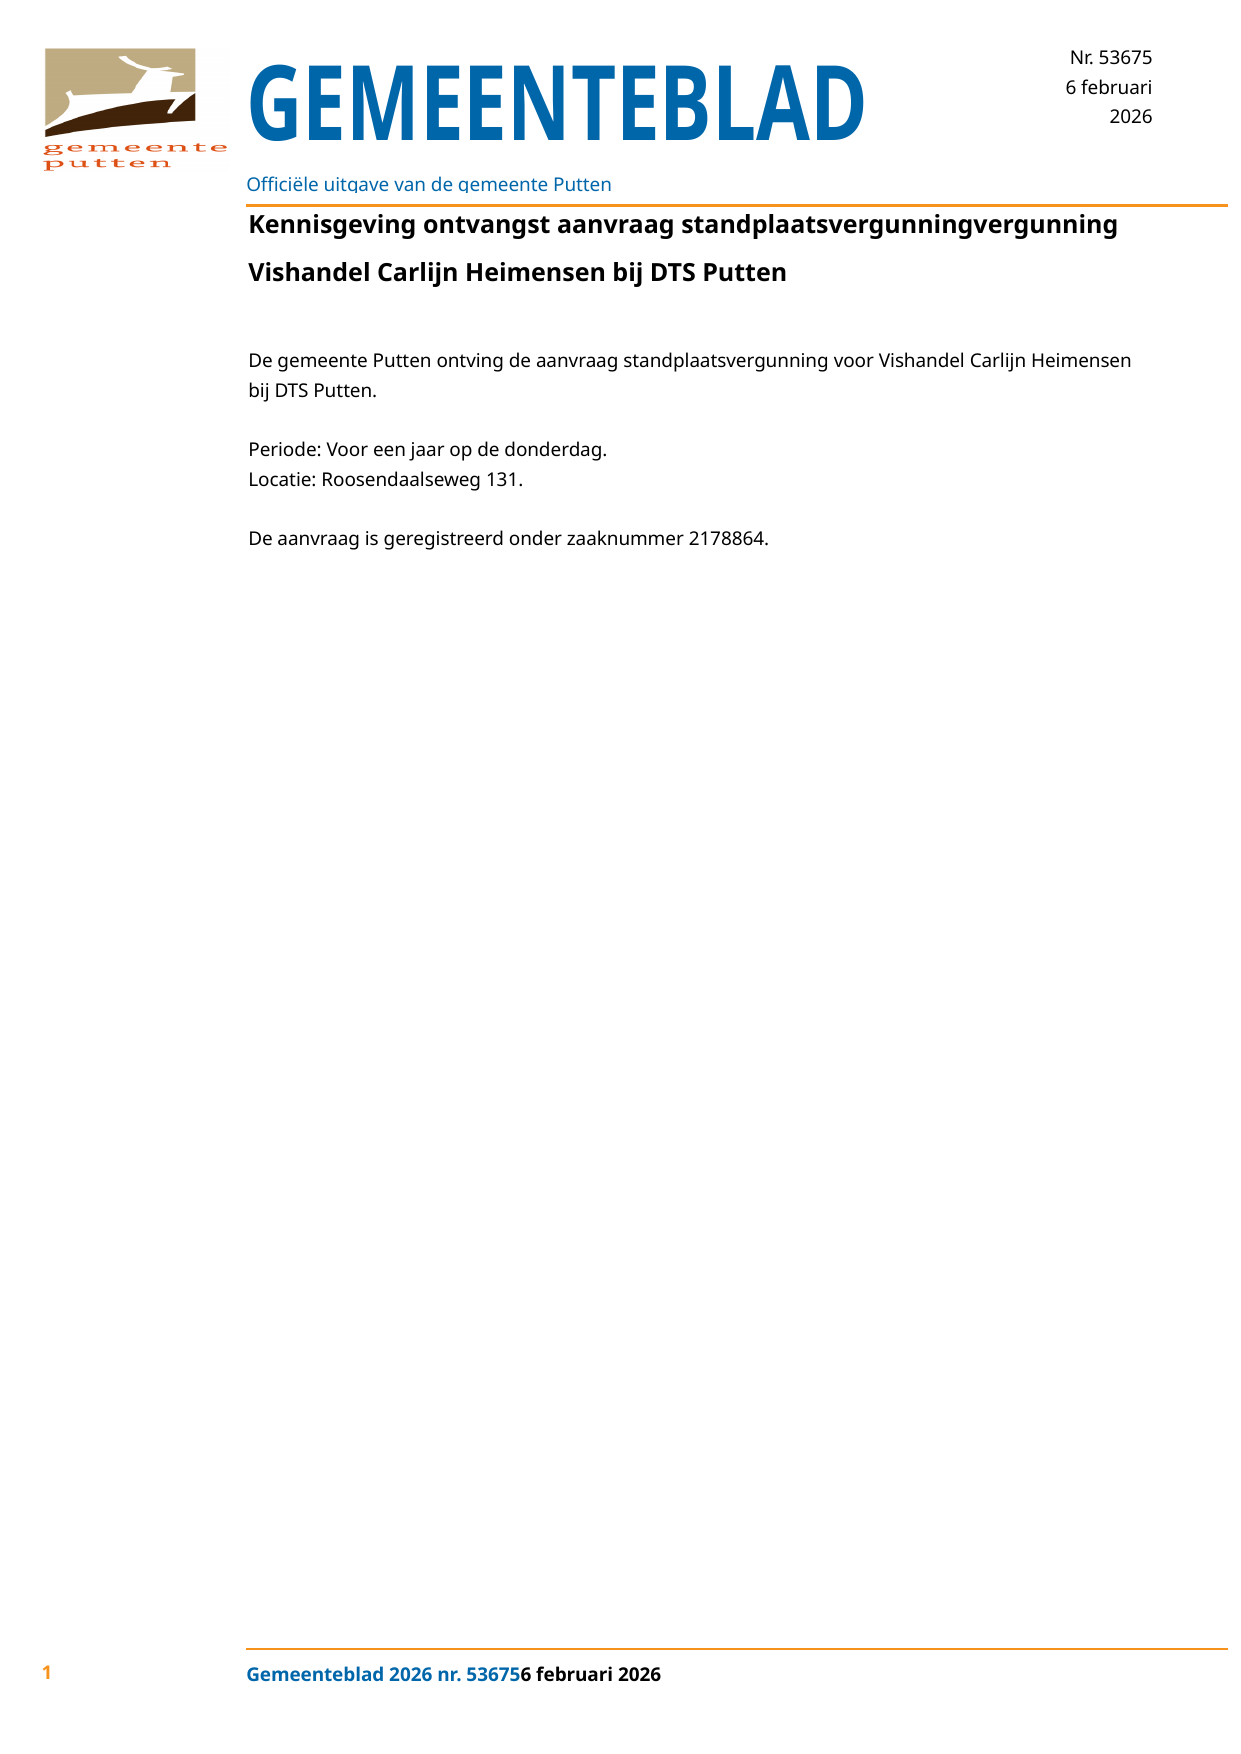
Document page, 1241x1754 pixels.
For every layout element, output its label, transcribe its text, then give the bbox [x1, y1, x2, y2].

text De aanvraag is geregistreerd onder zaaknummer 2178864. [248, 525, 1152, 551]
text Locatie: Roosendaalseweg 131. [248, 466, 1152, 492]
text Kennisgeving ontvangst aanvraag standplaatsvergunningvergunning Vishandel Carlijn Heimensen bij DTS Putten [248, 207, 1152, 288]
picture [41, 47, 231, 172]
text Periode: Voor een jaar op de donderdag. [248, 436, 1152, 462]
text De gemeente Putten ontving de aanvraag standplaatsvergunning voor Vishandel Carlijn Heimensen bij DTS Putten. [248, 347, 1152, 403]
